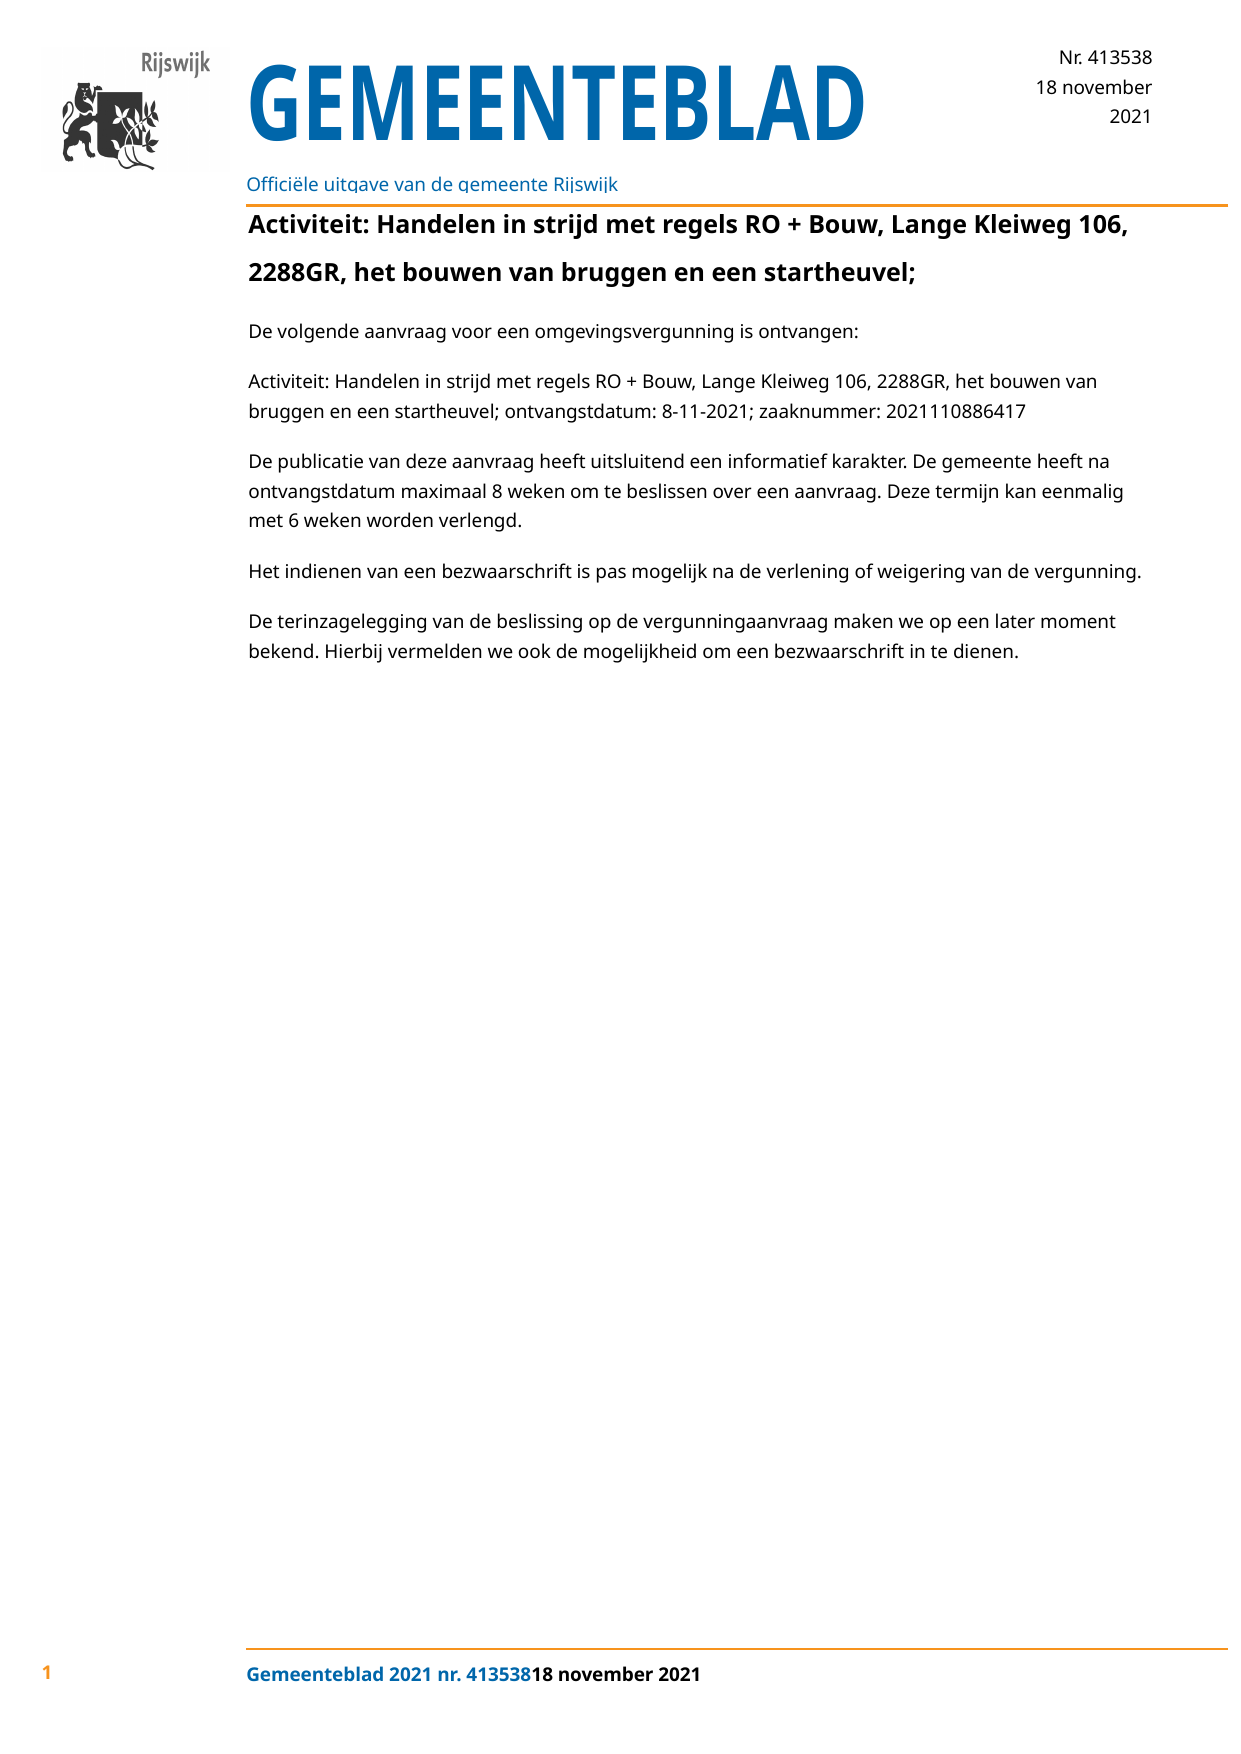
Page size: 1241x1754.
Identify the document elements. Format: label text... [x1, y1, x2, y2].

picture [41, 47, 231, 172]
text De volgende aanvraag voor een omgevingsvergunning is ontvangen: [248, 318, 1152, 344]
text De publicatie van deze aanvraag heeft uitsluitend een informatief karakter. De gemeente heeft na ontvangstdatum maximaal 8 weken om te beslissen over een aanvraag. Deze termijn kan eenmalig met 6 weken worden verlengd. [248, 448, 1152, 533]
text Activiteit: Handelen in strijd met regels RO + Bouw, Lange Kleiweg 106, 2288GR, het bouwen van bruggen en een startheuvel; [248, 207, 1152, 288]
text De terinzagelegging van de beslissing op de vergunningaanvraag maken we op een later moment bekend. Hierbij vermelden we ook de mogelijkheid om een bezwaarschrift in te dienen. [248, 608, 1152, 664]
text Het indienen van een bezwaarschrift is pas mogelijk na de verlening of weigering van de vergunning. [248, 558, 1152, 584]
text Activiteit: Handelen in strijd met regels RO + Bouw, Lange Kleiweg 106, 2288GR, het bouwen van bruggen en een startheuvel; ontvangstdatum: 8-11-2021; zaaknummer: 2021110886417 [248, 368, 1152, 424]
